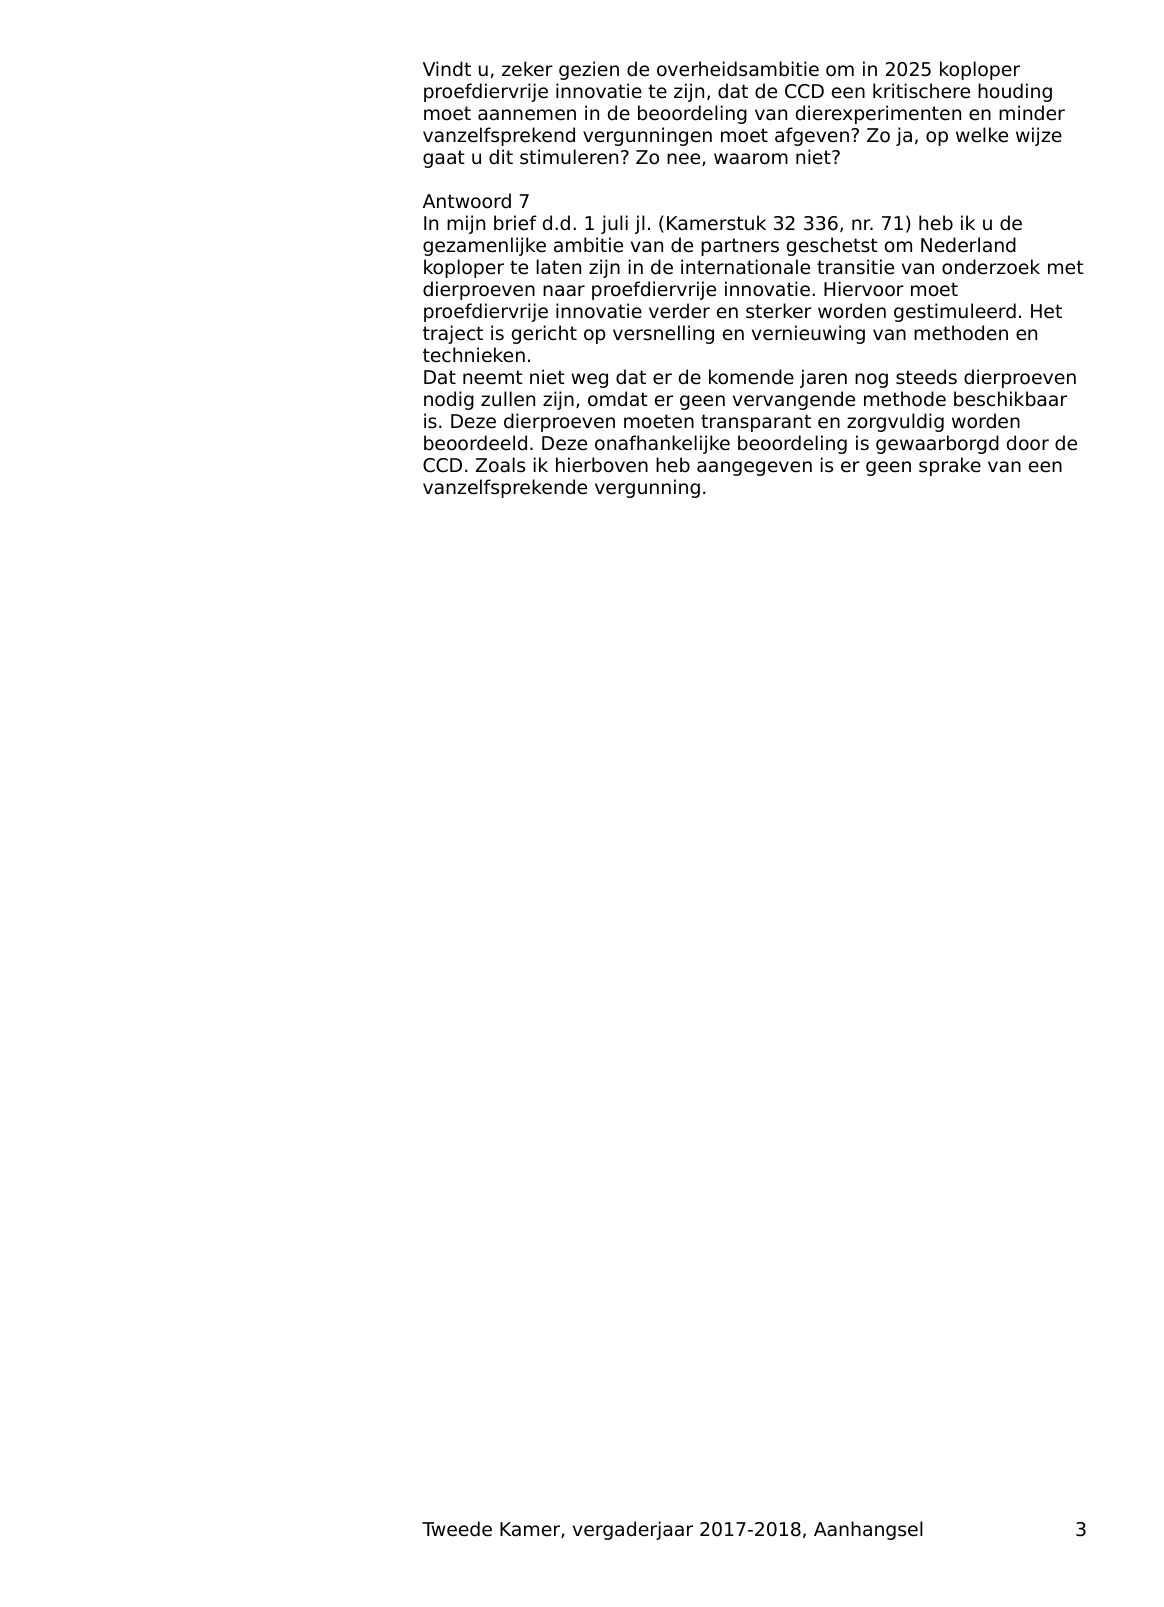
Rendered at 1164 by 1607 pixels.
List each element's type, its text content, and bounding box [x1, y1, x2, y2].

text Vindt u, zeker gezien de overheidsambitie om in 2025 koploper proefdiervrije innovatie te zijn, dat de CCD een kritischere houding moet aannemen in de beoordeling van dierexperimenten en minder vanzelfsprekend vergunningen moet afgeven? Zo ja, op welke wijze gaat u dit stimuleren? Zo nee, waarom niet? [422, 59, 1087, 169]
text Antwoord 7 [422, 191, 1087, 213]
text Dat neemt niet weg dat er de komende jaren nog steeds dierproeven nodig zullen zijn, omdat er geen vervangende methode beschikbaar is. Deze dierproeven moeten transparant en zorgvuldig worden beoordeeld. Deze onafhankelijke beoordeling is gewaarborgd door de CCD. Zoals ik hierboven heb aangegeven is er geen sprake van een vanzelfsprekende vergunning. [422, 367, 1087, 499]
text In mijn brief d.d. 1 juli jl. (Kamerstuk 32 336, nr. 71) heb ik u de gezamenlijke ambitie van de partners geschetst om Nederland koploper te laten zijn in de internationale transitie van onderzoek met dierproeven naar proefdiervrije innovatie. Hiervoor moet proefdiervrije innovatie verder en sterker worden gestimuleerd. Het traject is gericht op versnelling en vernieuwing van methoden en technieken. [422, 213, 1087, 367]
